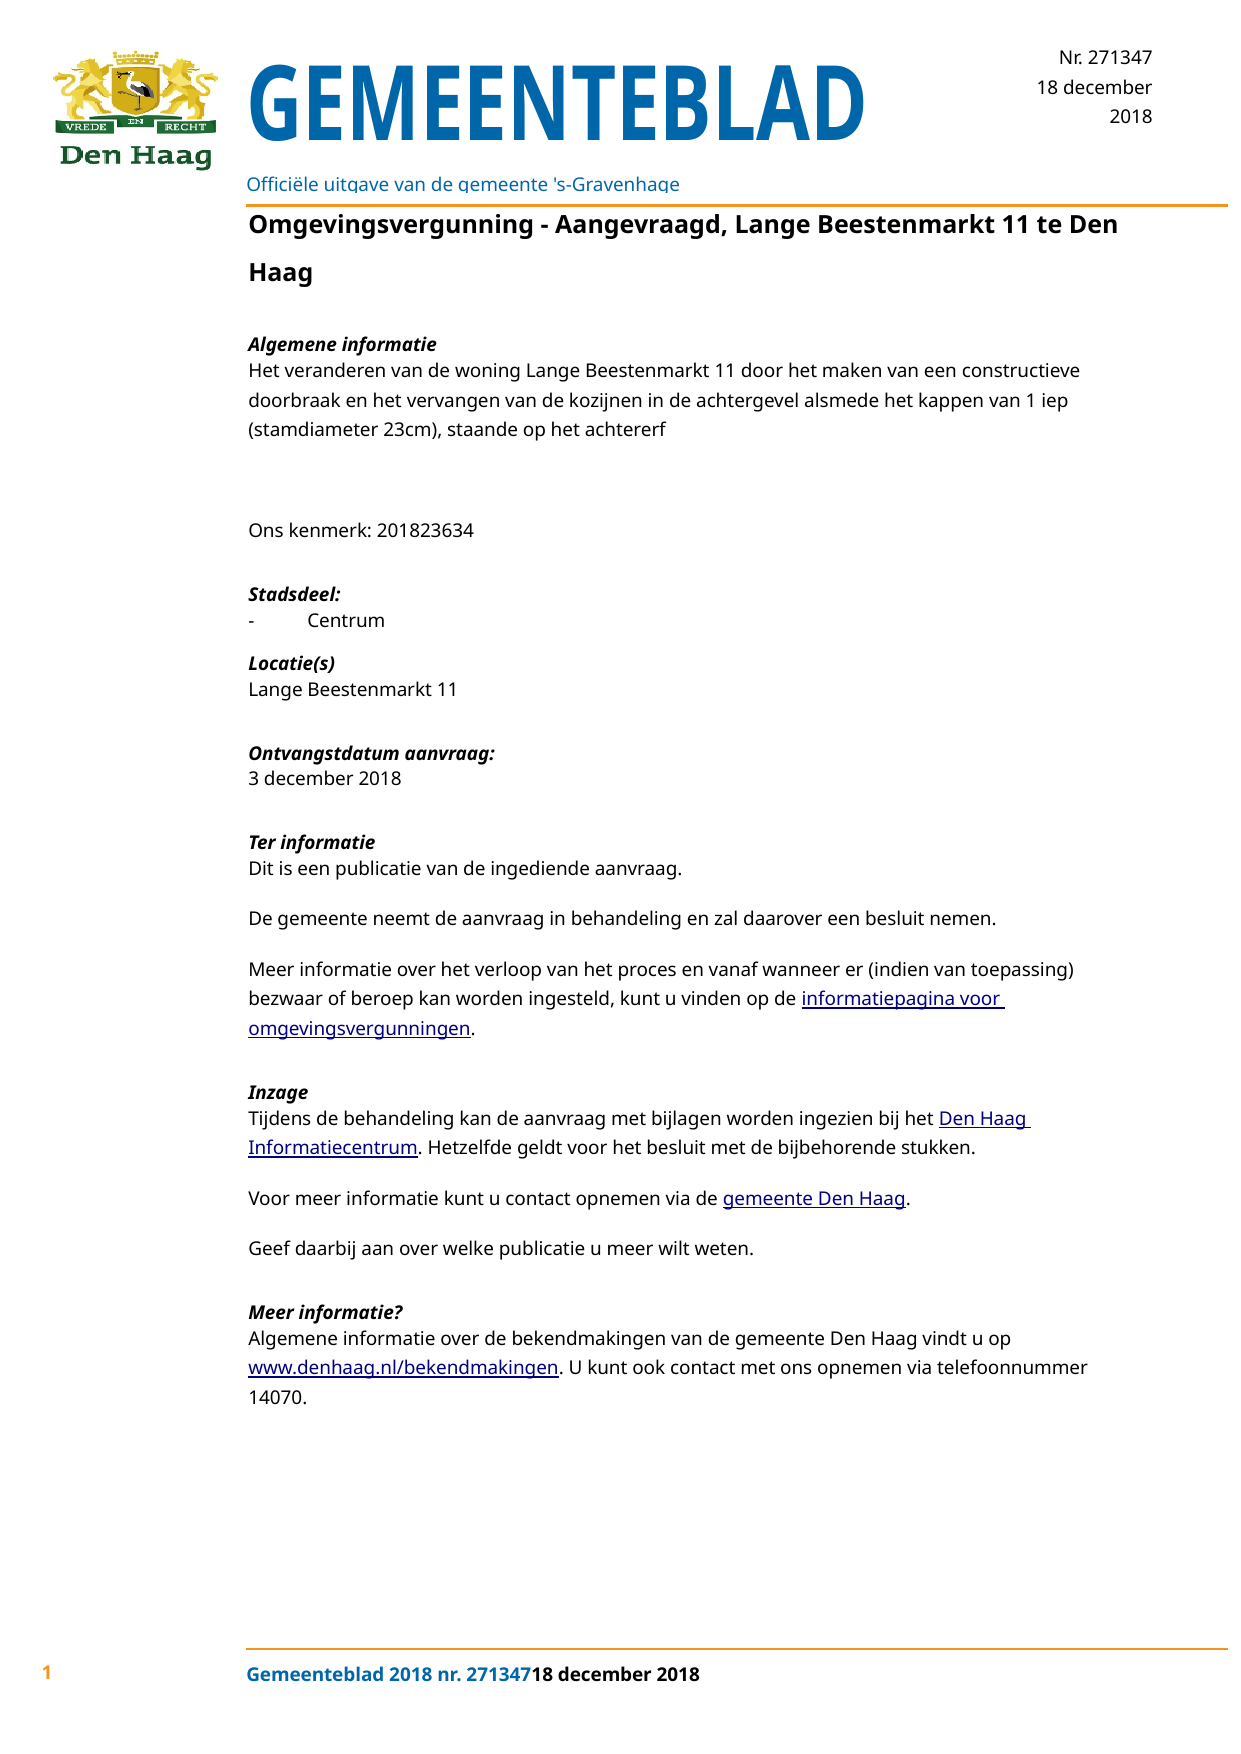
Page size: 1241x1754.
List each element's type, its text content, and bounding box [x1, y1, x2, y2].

text De gemeente neemt de aanvraag in behandeling en zal daarover een besluit nemen. [248, 906, 1152, 931]
text Omgevingsvergunning - Aangevraagd, Lange Beestenmarkt 11 te Den Haag [248, 207, 1152, 288]
text Ons kenmerk: 201823634 [248, 517, 1152, 543]
text Algemene informatie over de bekendmakingen van de gemeente Den Haag vindt u op www.denhaag.nl/bekendmakingen. U kunt ook contact met ons opnemen via telefoonnummer 14070. [248, 1325, 1152, 1410]
text Algemene informatie [248, 331, 1152, 357]
text Tijdens de behandeling kan de aanvraag met bijlagen worden ingezien bij het Den Haag Informatiecentrum. Hetzelfde geldt voor het besluit met de bijbehorende stukken. [248, 1105, 1152, 1160]
text Inzage [248, 1079, 1152, 1105]
text Lange Beestenmarkt 11 [248, 676, 1152, 701]
text Voor meer informatie kunt u contact opnemen via de gemeente Den Haag. [248, 1185, 1152, 1211]
text Geef daarbij aan over welke publicatie u meer wilt weten. [248, 1235, 1152, 1261]
list Centrum [248, 607, 1152, 633]
text Het veranderen van de woning Lange Beestenmarkt 11 door het maken van een constructieve doorbraak en het vervangen van de kozijnen in de achtergevel alsmede het kappen van 1 iep (stamdiameter 23cm), staande op het achtererf [248, 357, 1152, 442]
text Stadsdeel: [248, 581, 1152, 607]
picture [41, 47, 231, 172]
text Locatie(s) [248, 650, 1152, 676]
text Meer informatie? [248, 1299, 1152, 1325]
text Dit is een publicatie van de ingediende aanvraag. [248, 855, 1152, 881]
text Ontvangstdatum aanvraag: [248, 740, 1152, 765]
text Ter informatie [248, 829, 1152, 855]
text Meer informatie over het verloop van het proces en vanaf wanneer er (indien van toepassing) bezwaar of beroep kan worden ingesteld, kunt u vinden op de informatiepagina voor omgevingsvergunningen. [248, 956, 1152, 1041]
text 3 december 2018 [248, 765, 1152, 791]
